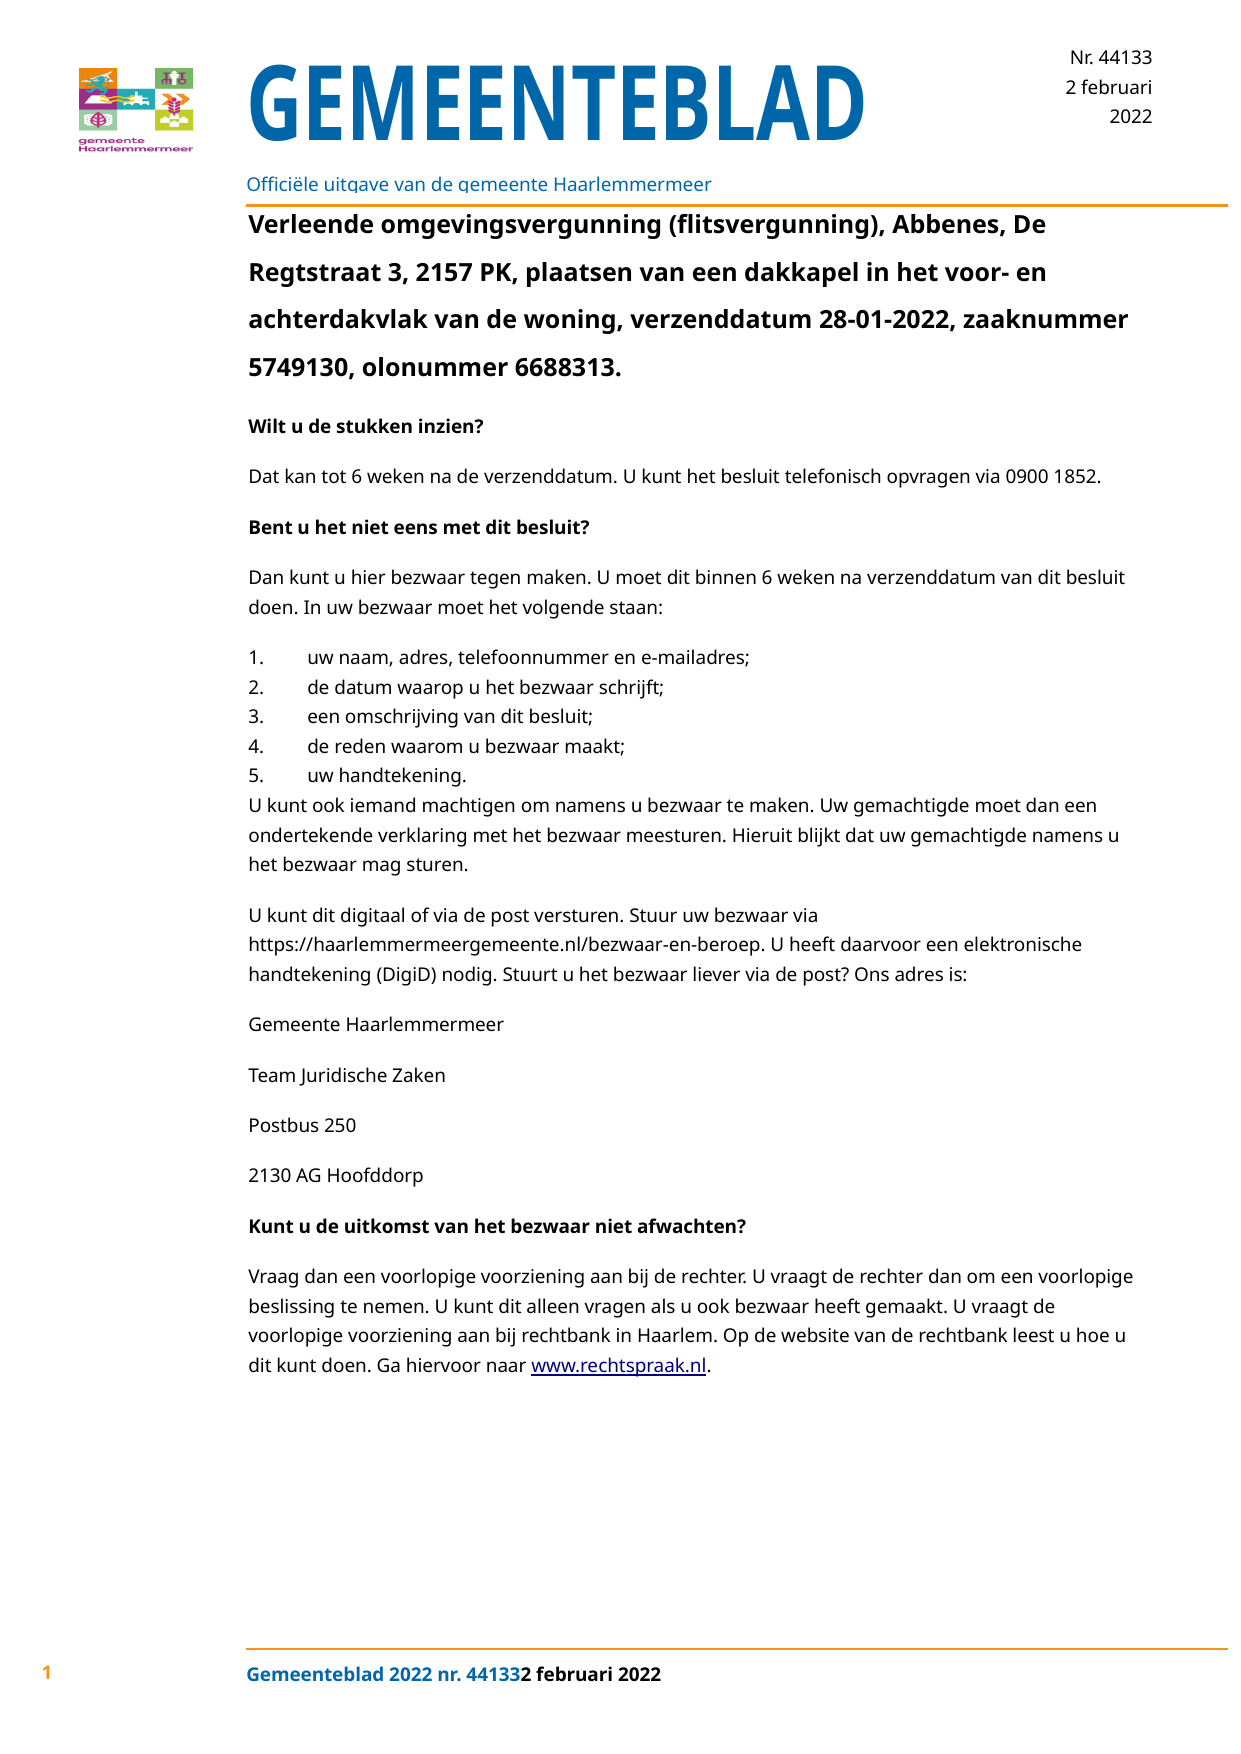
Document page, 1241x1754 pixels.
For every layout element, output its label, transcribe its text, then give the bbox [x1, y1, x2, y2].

list uw naam, adres, telefoonnummer en e-mailadres; [248, 644, 1152, 670]
list uw handtekening. [248, 763, 1152, 788]
text Bent u het niet eens met dit besluit? [248, 514, 1152, 540]
text Postbus 250 [248, 1112, 1152, 1138]
list de datum waarop u het bezwaar schrijft; [248, 674, 1152, 700]
text Kunt u de uitkomst van het bezwaar niet afwachten? [248, 1213, 1152, 1239]
list de reden waarom u bezwaar maakt; [248, 733, 1152, 759]
text Dan kunt u hier bezwaar tegen maken. U moet dit binnen 6 weken na verzenddatum van dit besluit doen. In uw bezwaar moet het volgende staan: [248, 564, 1152, 620]
text Vraag dan een voorlopige voorziening aan bij de rechter. U vraagt de rechter dan om een voorlopige beslissing te nemen. U kunt dit alleen vragen als u ook bezwaar heeft gemaakt. U vraagt de voorlopige voorziening aan bij rechtbank in Haarlem. Op de website van de rechtbank leest u hoe u dit kunt doen. Ga hiervoor naar www.rechtspraak.nl. [248, 1263, 1152, 1378]
text 2130 AG Hoofddorp [248, 1163, 1152, 1188]
text Dat kan tot 6 weken na de verzenddatum. U kunt het besluit telefonisch opvragen via 0900 1852. [248, 463, 1152, 489]
text Team Juridische Zaken [248, 1062, 1152, 1088]
list een omschrijving van dit besluit; [248, 703, 1152, 729]
picture [41, 47, 231, 172]
text Gemeente Haarlemmermeer [248, 1011, 1152, 1037]
text Verleende omgevingsvergunning (flitsvergunning), Abbenes, De Regtstraat 3, 2157 PK, plaatsen van een dakkapel in het voor- en achterdakvlak van de woning, verzenddatum 28-01-2022, zaaknummer 5749130, olonummer 6688313. [248, 207, 1152, 384]
text U kunt ook iemand machtigen om namens u bezwaar te maken. Uw gemachtigde moet dan een ondertekende verklaring met het bezwaar meesturen. Hieruit blijkt dat uw gemachtigde namens u het bezwaar mag sturen. [248, 792, 1152, 877]
text U kunt dit digitaal of via de post versturen. Stuur uw bezwaar via https://haarlemmermeergemeente.nl/bezwaar-en-beroep. U heeft daarvoor een elektronische handtekening (DigiD) nodig. Stuurt u het bezwaar liever via de post? Ons adres is: [248, 902, 1152, 987]
text Wilt u de stukken inzien? [248, 413, 1152, 439]
